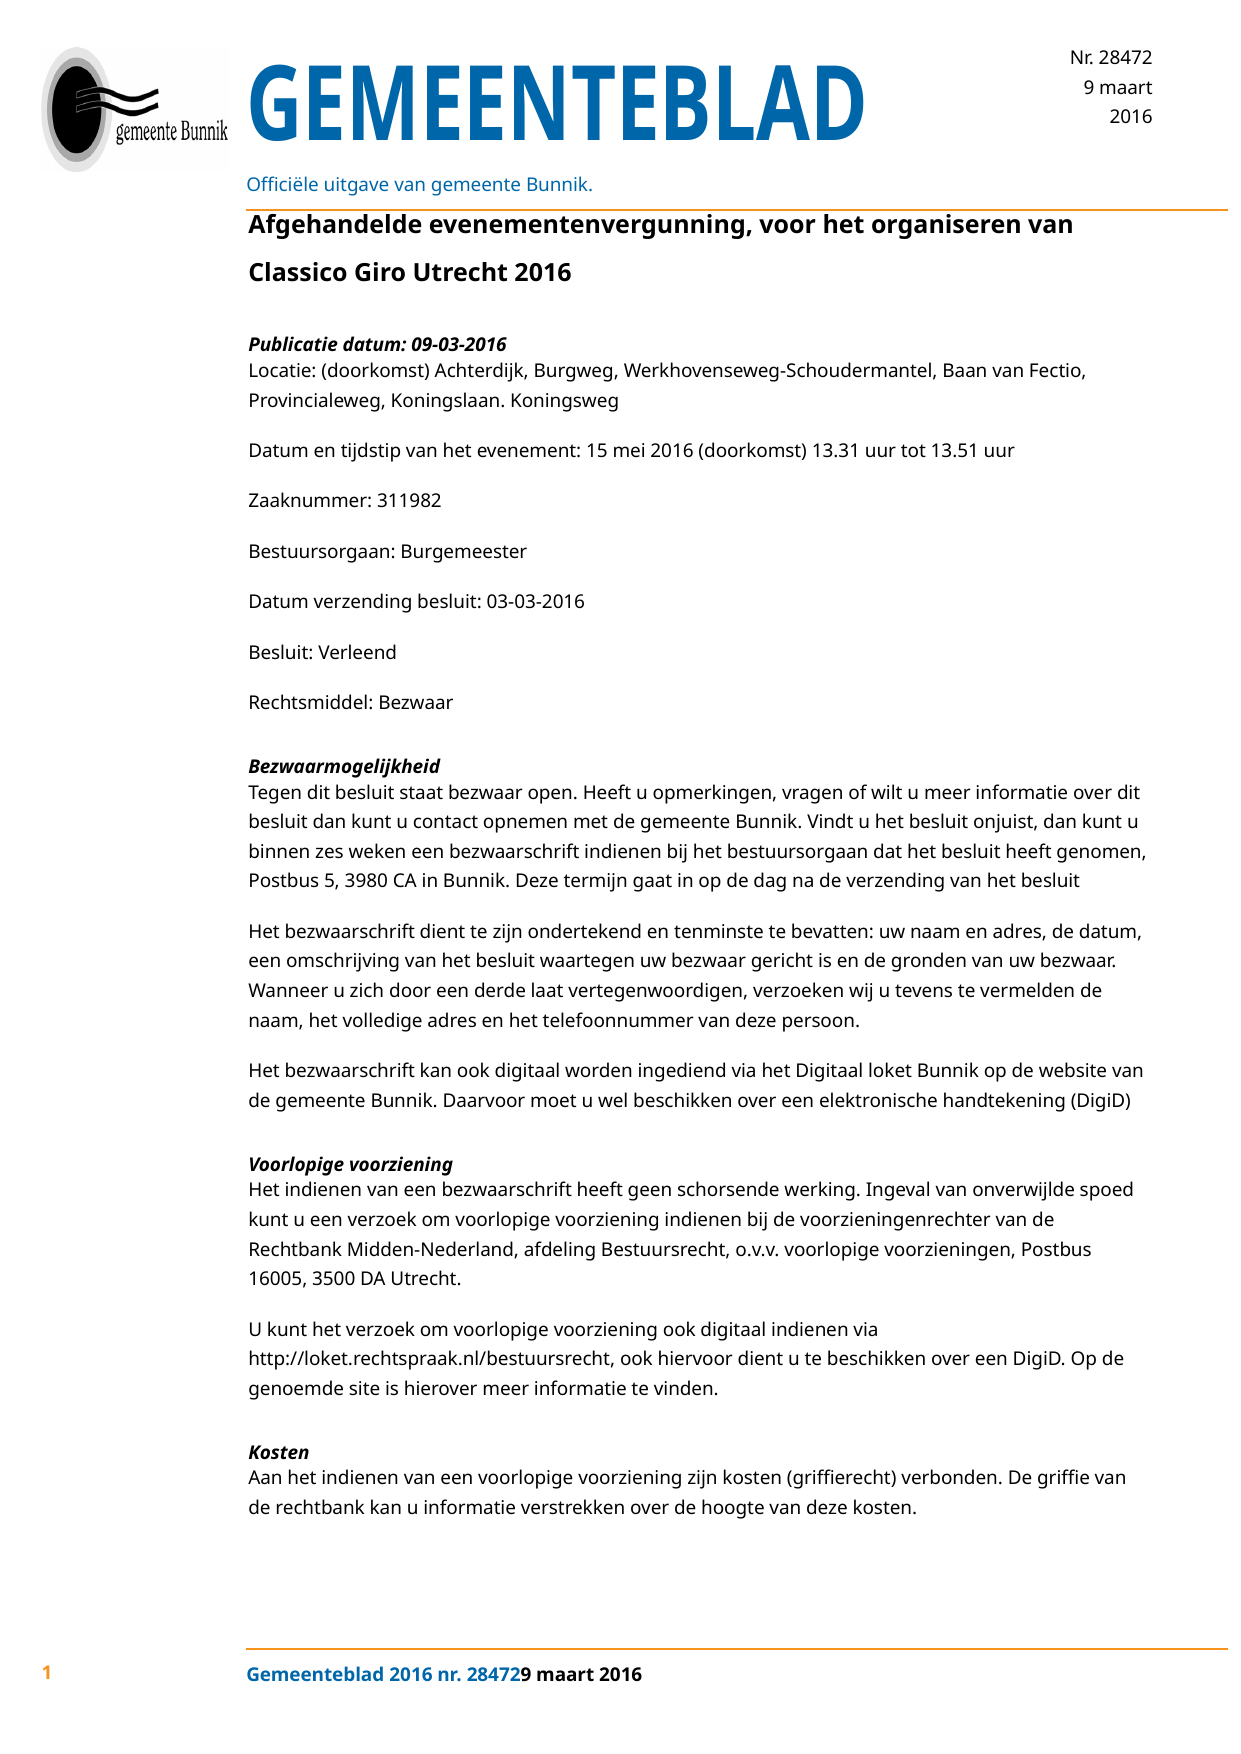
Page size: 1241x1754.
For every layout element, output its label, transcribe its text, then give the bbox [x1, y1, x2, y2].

text Zaaknummer: 311982 [248, 488, 1152, 513]
text Rechtsmiddel: Bezwaar [248, 689, 1152, 715]
text Bezwaarmogelijkheid [248, 753, 1152, 779]
text Tegen dit besluit staat bezwaar open. Heeft u opmerkingen, vragen of wilt u meer informatie over dit besluit dan kunt u contact opnemen met de gemeente Bunnik. Vindt u het besluit onjuist, dan kunt u binnen zes weken een bezwaarschrift indienen bij het bestuursorgaan dat het besluit heeft genomen, Postbus 5, 3980 CA in Bunnik. Deze termijn gaat in op de dag na de verzending van het besluit [248, 779, 1152, 893]
text Het bezwaarschrift dient te zijn ondertekend en tenminste te bevatten: uw naam en adres, de datum, een omschrijving van het besluit waartegen uw bezwaar gericht is en de gronden van uw bezwaar. Wanneer u zich door een derde laat vertegenwoordigen, verzoeken wij u tevens te vermelden de naam, het volledige adres en het telefoonnummer van deze persoon. [248, 918, 1152, 1033]
text Bestuursorgaan: Burgemeester [248, 538, 1152, 564]
text Het indienen van een bezwaarschrift heeft geen schorsende werking. Ingeval van onverwijlde spoed kunt u een verzoek om voorlopige voorziening indienen bij de voorzieningenrechter van de Rechtbank Midden-Nederland, afdeling Bestuursrecht, o.v.v. voorlopige voorzieningen, Postbus 16005, 3500 DA Utrecht. [248, 1177, 1152, 1291]
text Datum verzending besluit: 03-03-2016 [248, 588, 1152, 614]
text Besluit: Verleend [248, 639, 1152, 664]
text Locatie: (doorkomst) Achterdijk, Burgweg, Werkhovenseweg-Schoudermantel, Baan van Fectio, Provincialeweg, Koningslaan. Koningsweg [248, 357, 1152, 412]
text Datum en tijdstip van het evenement: 15 mei 2016 (doorkomst) 13.31 uur tot 13.51 uur [248, 437, 1152, 463]
text Kosten [248, 1439, 1152, 1464]
text Afgehandelde evenementenvergunning, voor het organiseren van Classico Giro Utrecht 2016 [248, 211, 1152, 288]
text Voorlopige voorziening [248, 1151, 1152, 1177]
picture [41, 47, 231, 172]
text Aan het indienen van een voorlopige voorziening zijn kosten (griffierecht) verbonden. De griffie van de rechtbank kan u informatie verstrekken over de hoogte van deze kosten. [248, 1464, 1152, 1520]
text Publicatie datum: 09-03-2016 [248, 331, 1152, 357]
text U kunt het verzoek om voorlopige voorziening ook digitaal indienen via http://loket.rechtspraak.nl/bestuursrecht, ook hiervoor dient u te beschikken over een DigiD. Op de genoemde site is hierover meer informatie te vinden. [248, 1316, 1152, 1401]
text Het bezwaarschrift kan ook digitaal worden ingediend via het Digitaal loket Bunnik op de website van de gemeente Bunnik. Daarvoor moet u wel beschikken over een elektronische handtekening (DigiD) [248, 1057, 1152, 1113]
